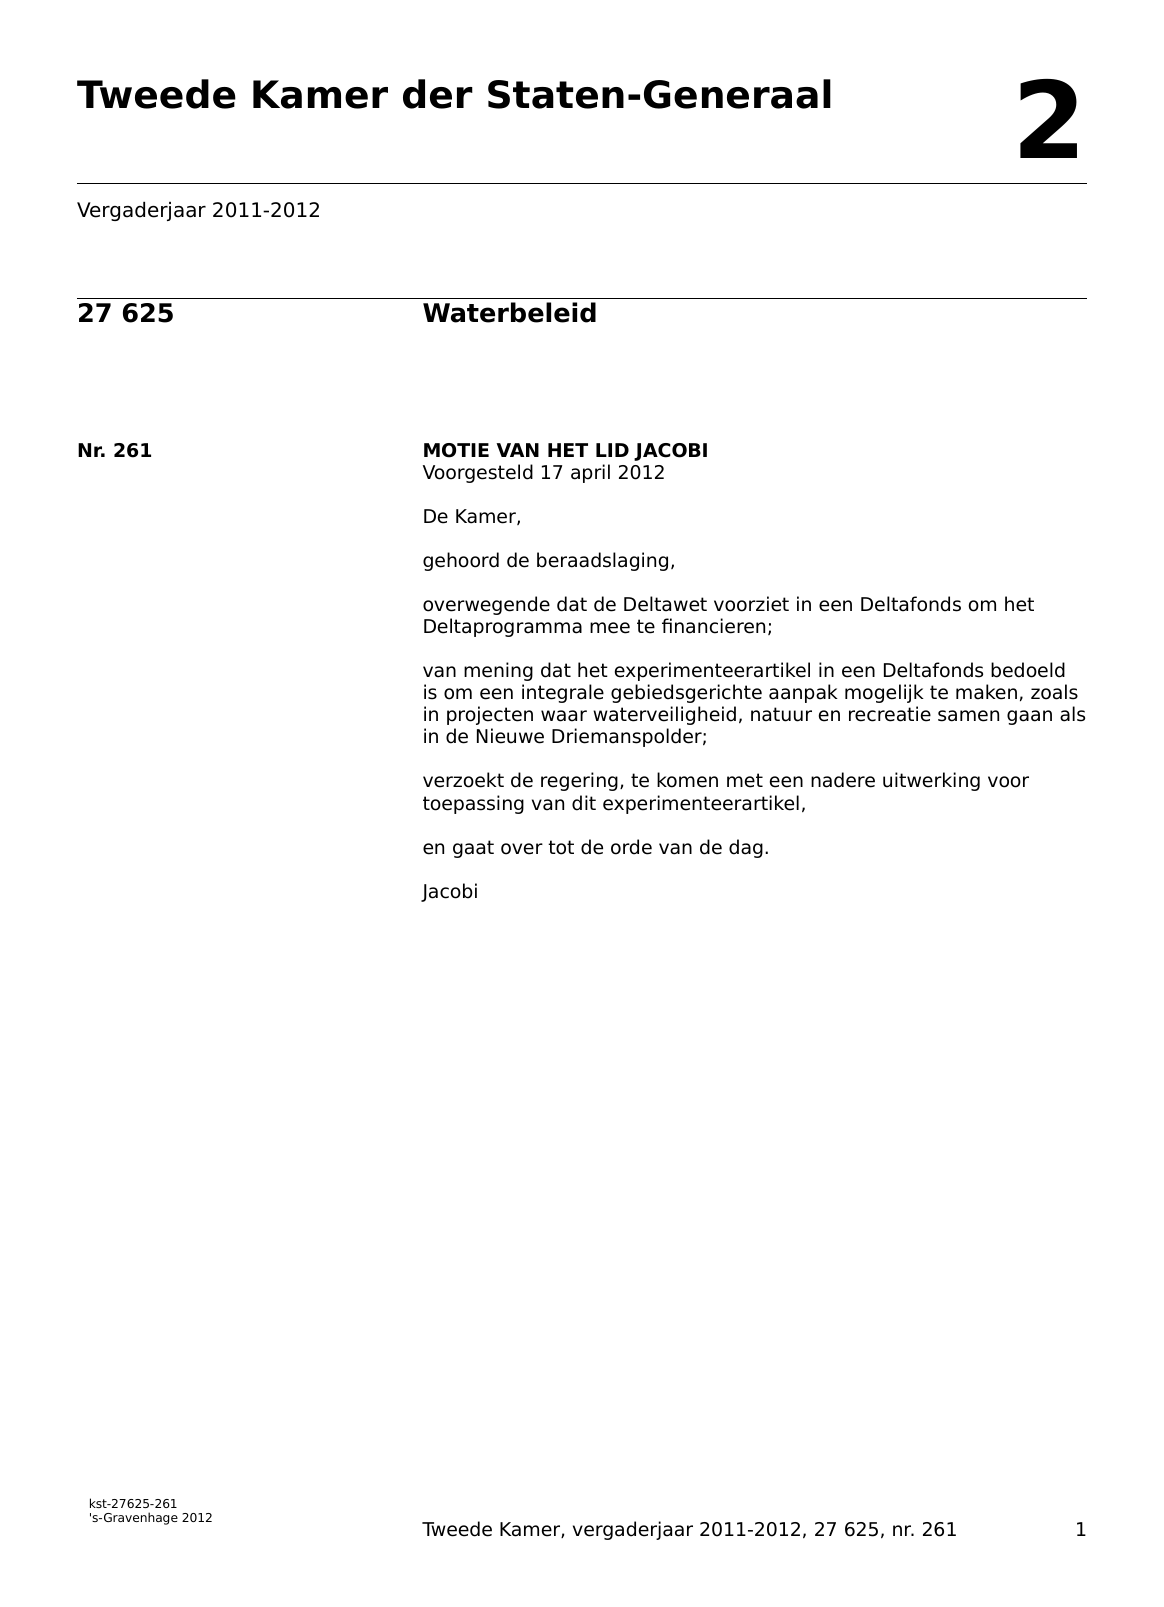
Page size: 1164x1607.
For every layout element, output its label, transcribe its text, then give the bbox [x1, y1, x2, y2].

text verzoekt de regering, te komen met een nadere uitwerking voor toepassing van dit experimenteerartikel, [422, 770, 1087, 814]
subtitle Nr. 261 MOTIE VAN HET LID JACOBI [77, 440, 1087, 462]
table_header Tweede Kamer der Staten-Generaal [77, 59, 886, 183]
text overwegende dat de Deltawet voorziet in een Deltafonds om het Deltaprogramma mee te financieren; [422, 594, 1087, 638]
table_header 2 [886, 59, 1087, 183]
text De Kamer, [422, 506, 1087, 528]
table_cell Vergaderjaar 2011-2012 [77, 184, 1087, 298]
text en gaat over tot de orde van de dag. [422, 837, 1087, 858]
text kst-27625-261 [88, 1497, 323, 1511]
text Voorgesteld 17 april 2012 [422, 462, 1087, 484]
text van mening dat het experimenteerartikel in een Deltafonds bedoeld is om een integrale gebiedsgerichte aanpak mogelijk te maken, zoals in projecten waar waterveiligheid, natuur en recreatie samen gaan als in de Nieuwe Driemanspolder; [422, 660, 1087, 748]
text Jacobi [422, 881, 1087, 903]
text 's-Gravenhage 2012 [88, 1511, 323, 1525]
subtitle 27 625 Waterbeleid [77, 299, 1087, 329]
text gehoord de beraadslaging, [422, 550, 1087, 572]
